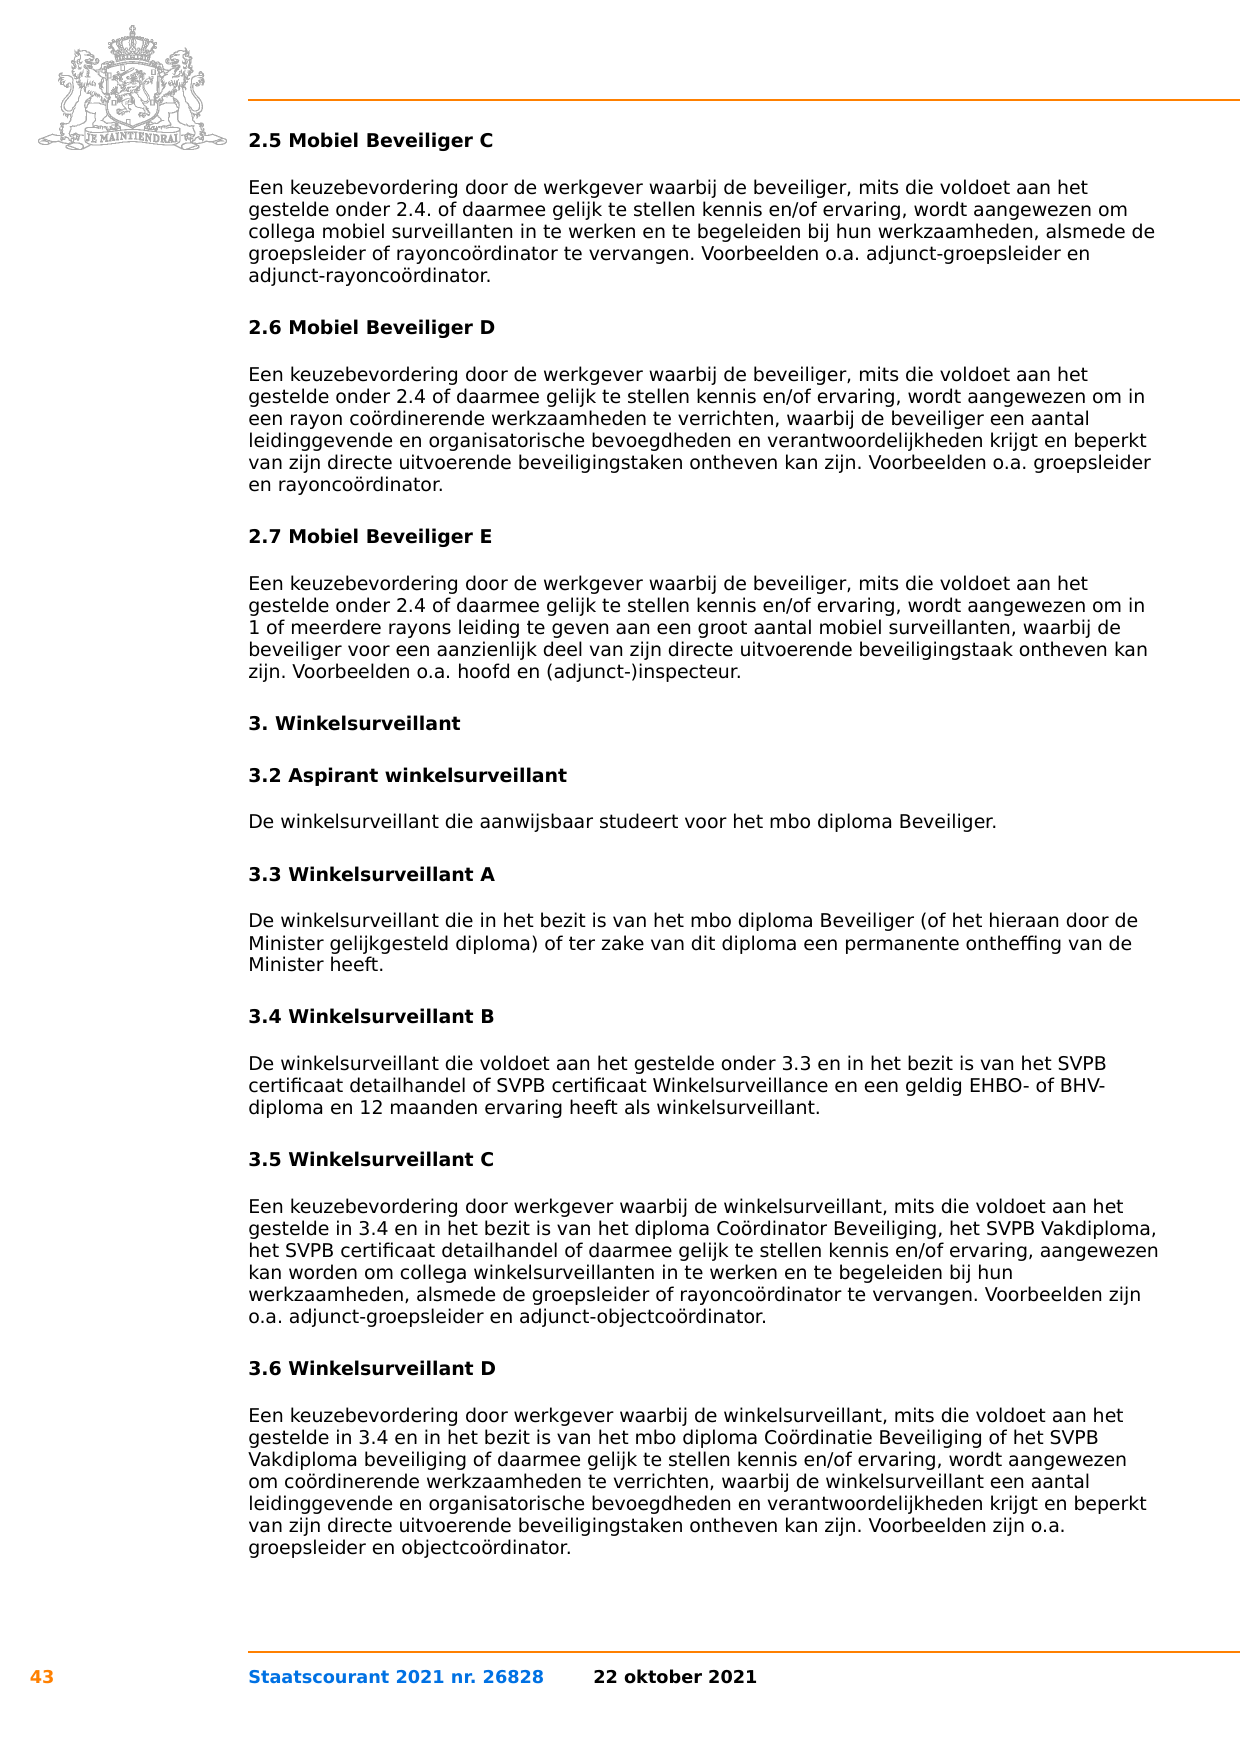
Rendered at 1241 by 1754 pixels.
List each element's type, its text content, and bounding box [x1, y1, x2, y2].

picture [38, 25, 227, 150]
subtitle 3.4 Winkelsurveillant B [248, 1006, 1163, 1028]
subtitle 3.3 Winkelsurveillant A [248, 863, 1163, 885]
subtitle 2.6 Mobiel Beveiliger D [248, 317, 1163, 339]
text Een keuzebevordering door werkgever waarbij de winkelsurveillant, mits die voldoet aan het gestelde in 3.4 en in het bezit is van het mbo diploma Coördinatie Beveiliging of het SVPB Vakdiploma beveiliging of daarmee gelijk te stellen kennis en/of ervaring, wordt aangewezen om coördinerende werkzaamheden te verrichten, waarbij de winkelsurveillant een aantal leidinggevende en organisatorische bevoegdheden en verantwoordelijkheden krijgt en beperkt van zijn directe uitvoerende beveiligingstaken ontheven kan zijn. Voorbeelden zijn o.a. groepsleider en objectcoördinator. [248, 1405, 1163, 1559]
text Een keuzebevordering door de werkgever waarbij de beveiliger, mits die voldoet aan het gestelde onder 2.4 of daarmee gelijk te stellen kennis en/of ervaring, wordt aangewezen om in 1 of meerdere rayons leiding te geven aan een groot aantal mobiel surveillanten, waarbij de beveiliger voor een aanzienlijk deel van zijn directe uitvoerende beveiligingstaak ontheven kan zijn. Voorbeelden o.a. hoofd en (adjunct-)inspecteur. [248, 573, 1163, 682]
subtitle 2.7 Mobiel Beveiliger E [248, 526, 1163, 548]
subtitle 3.2 Aspirant winkelsurveillant [248, 764, 1163, 786]
subtitle 3.5 Winkelsurveillant C [248, 1149, 1163, 1171]
text De winkelsurveillant die voldoet aan het gestelde onder 3.3 en in het bezit is van het SVPB certificaat detailhandel of SVPB certificaat Winkelsurveillance en een geldig EHBO- of BHV-diploma en 12 maanden ervaring heeft als winkelsurveillant. [248, 1053, 1163, 1119]
text De winkelsurveillant die in het bezit is van het mbo diploma Beveiliger (of het hieraan door de Minister gelijkgesteld diploma) of ter zake van dit diploma een permanente ontheffing van de Minister heeft. [248, 910, 1163, 976]
text Een keuzebevordering door de werkgever waarbij de beveiliger, mits die voldoet aan het gestelde onder 2.4. of daarmee gelijk te stellen kennis en/of ervaring, wordt aangewezen om collega mobiel surveillanten in te werken en te begeleiden bij hun werkzaamheden, alsmede de groepsleider of rayoncoördinator te vervangen. Voorbeelden o.a. adjunct-groepsleider en adjunct-rayoncoördinator. [248, 177, 1163, 287]
text De winkelsurveillant die aanwijsbaar studeert voor het mbo diploma Beveiliger. [248, 811, 1163, 833]
text Een keuzebevordering door werkgever waarbij de winkelsurveillant, mits die voldoet aan het gestelde in 3.4 en in het bezit is van het diploma Coördinator Beveiliging, het SVPB Vakdiploma, het SVPB certificaat detailhandel of daarmee gelijk te stellen kennis en/of ervaring, aangewezen kan worden om collega winkelsurveillanten in te werken en te begeleiden bij hun werkzaamheden, alsmede de groepsleider of rayoncoördinator te vervangen. Voorbeelden zijn o.a. adjunct-groepsleider en adjunct-objectcoördinator. [248, 1196, 1163, 1328]
text Een keuzebevordering door de werkgever waarbij de beveiliger, mits die voldoet aan het gestelde onder 2.4 of daarmee gelijk te stellen kennis en/of ervaring, wordt aangewezen om in een rayon coördinerende werkzaamheden te verrichten, waarbij de beveiliger een aantal leidinggevende en organisatorische bevoegdheden en verantwoordelijkheden krijgt en beperkt van zijn directe uitvoerende beveiligingstaken ontheven kan zijn. Voorbeelden o.a. groepsleider en rayoncoördinator. [248, 364, 1163, 496]
subtitle 3.6 Winkelsurveillant D [248, 1358, 1163, 1380]
subtitle 3. Winkelsurveillant [248, 712, 1163, 734]
subtitle 2.5 Mobiel Beveiliger C [248, 130, 1163, 152]
